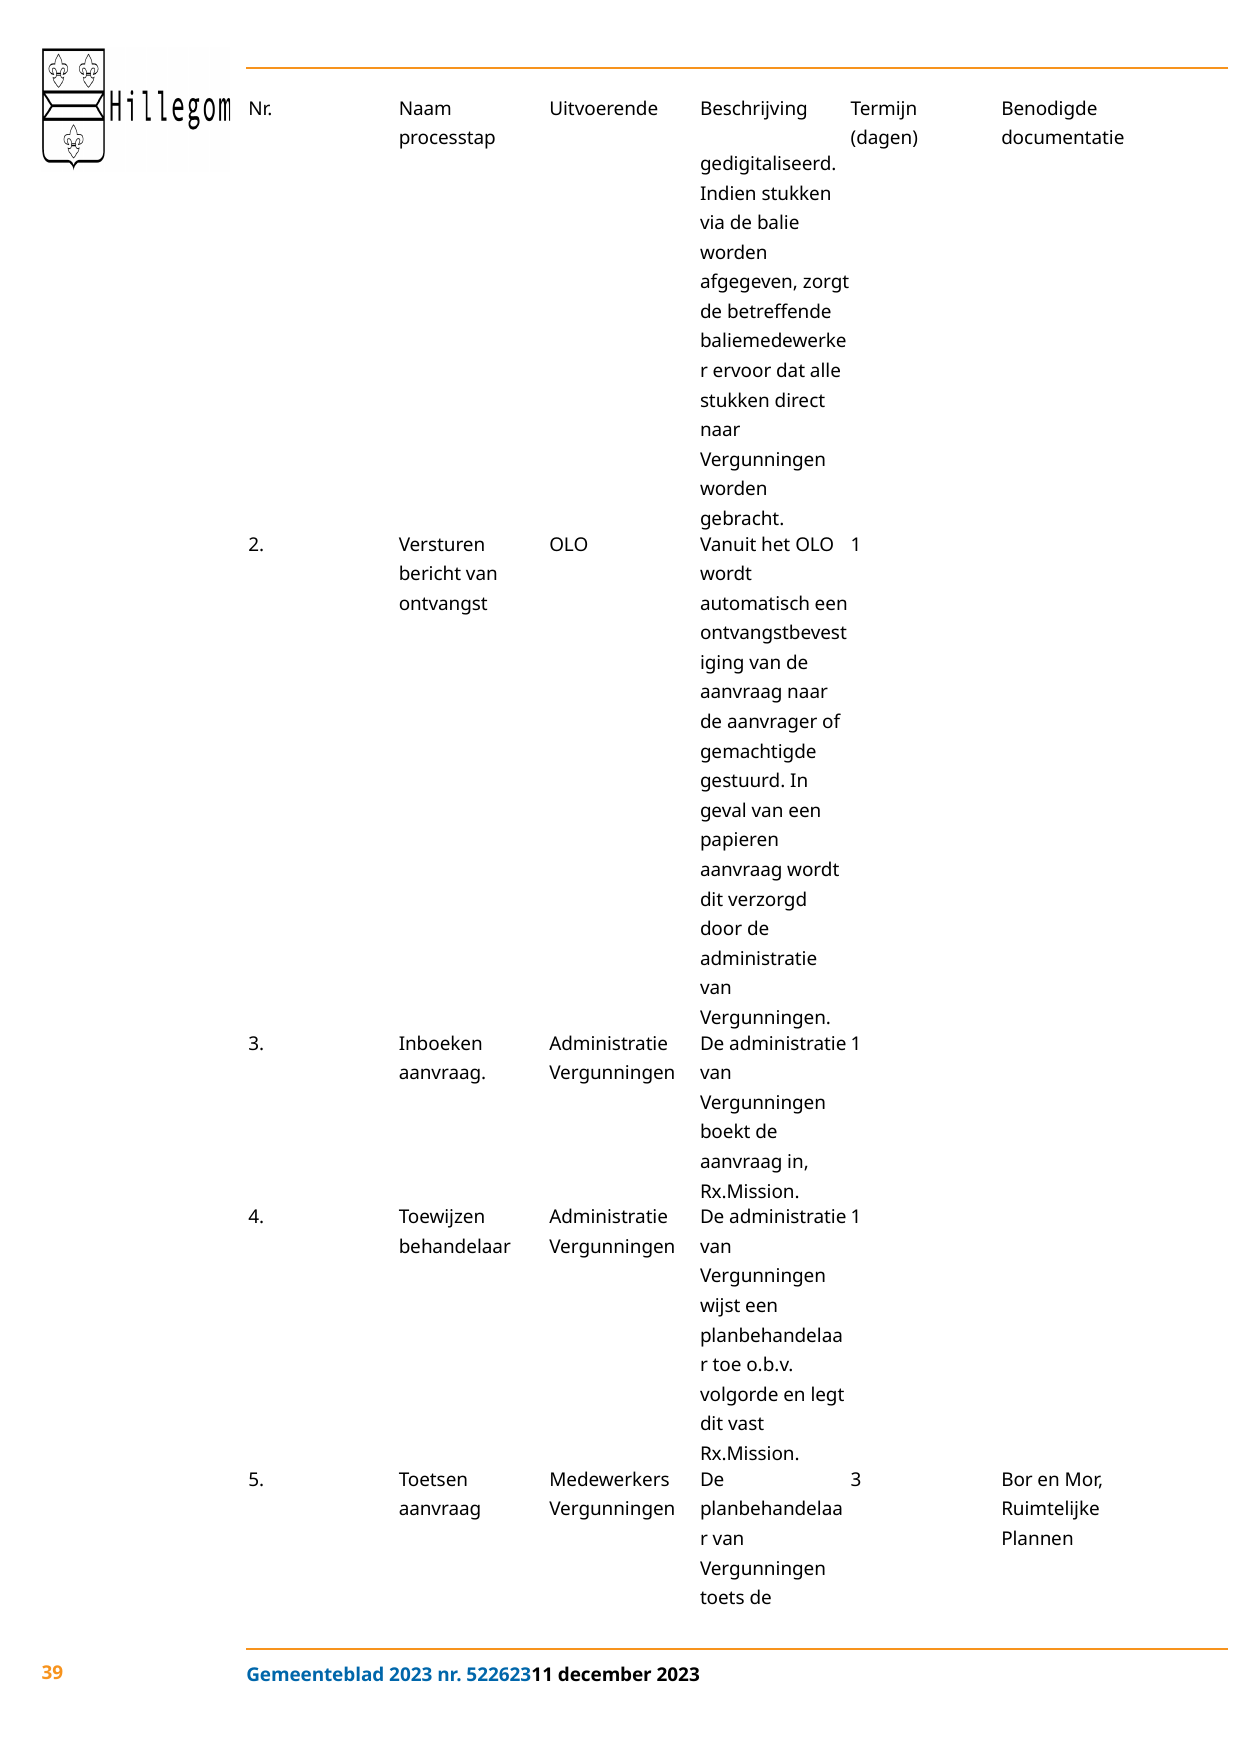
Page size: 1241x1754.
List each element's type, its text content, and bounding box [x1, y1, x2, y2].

table_cell 1 [850, 531, 1001, 1030]
table_cell Versturen bericht van ontvangst [399, 531, 549, 1030]
table_cell [549, 150, 700, 531]
table_cell 5. [248, 1466, 398, 1610]
table_cell [1001, 1030, 1152, 1203]
table_cell [1001, 1204, 1152, 1466]
table_cell [1001, 150, 1152, 531]
table_cell De planbehandelaar van Vergunningen toets de [700, 1466, 850, 1610]
table_cell Toetsen aanvraag [399, 1466, 549, 1610]
table_cell [248, 150, 398, 531]
table_cell De administratie van Vergunningen wijst een planbehandelaar toe o.b.v. volgorde en legt dit vast Rx.Mission. [700, 1204, 850, 1466]
table_cell Toewijzen behandelaar [399, 1204, 549, 1466]
table_cell [399, 150, 549, 531]
table_cell Administratie Vergunningen [549, 1030, 700, 1203]
table_header Termijn (dagen) [850, 95, 1001, 150]
table_cell De administratie van Vergunningen boekt de aanvraag in, Rx.Mission. [700, 1030, 850, 1203]
table_cell 4. [248, 1204, 398, 1466]
table_header Nr. [248, 95, 398, 150]
table_cell Medewerkers Vergunningen [549, 1466, 700, 1610]
table_cell OLO [549, 531, 700, 1030]
table_cell 1 [850, 1030, 1001, 1203]
table_cell 1 [850, 1204, 1001, 1466]
table_header Beschrijving [700, 95, 850, 150]
table_cell Administratie Vergunningen [549, 1204, 700, 1466]
table_header Benodigde documentatie [1001, 95, 1152, 150]
table_cell Bor en Mor, Ruimtelijke Plannen [1001, 1466, 1152, 1610]
table_cell Vanuit het OLO wordt automatisch een ontvangstbevestiging van de aanvraag naar de aanvrager of gemachtigde gestuurd. In geval van een papieren aanvraag wordt dit verzorgd door de administratie van Vergunningen. [700, 531, 850, 1030]
table_header Uitvoerende [549, 95, 700, 150]
table_cell Inboeken aanvraag. [399, 1030, 549, 1203]
table_cell 3 [850, 1466, 1001, 1610]
picture [41, 47, 231, 172]
table_header Naam processtap [399, 95, 549, 150]
table_cell [850, 150, 1001, 531]
table_cell 3. [248, 1030, 398, 1203]
table_cell 2. [248, 531, 398, 1030]
table_cell gedigitaliseerd. Indien stukken via de balie worden afgegeven, zorgt de betreffende baliemedewerker ervoor dat alle stukken direct naar Vergunningen worden gebracht. [700, 150, 850, 531]
table_cell [1001, 531, 1152, 1030]
